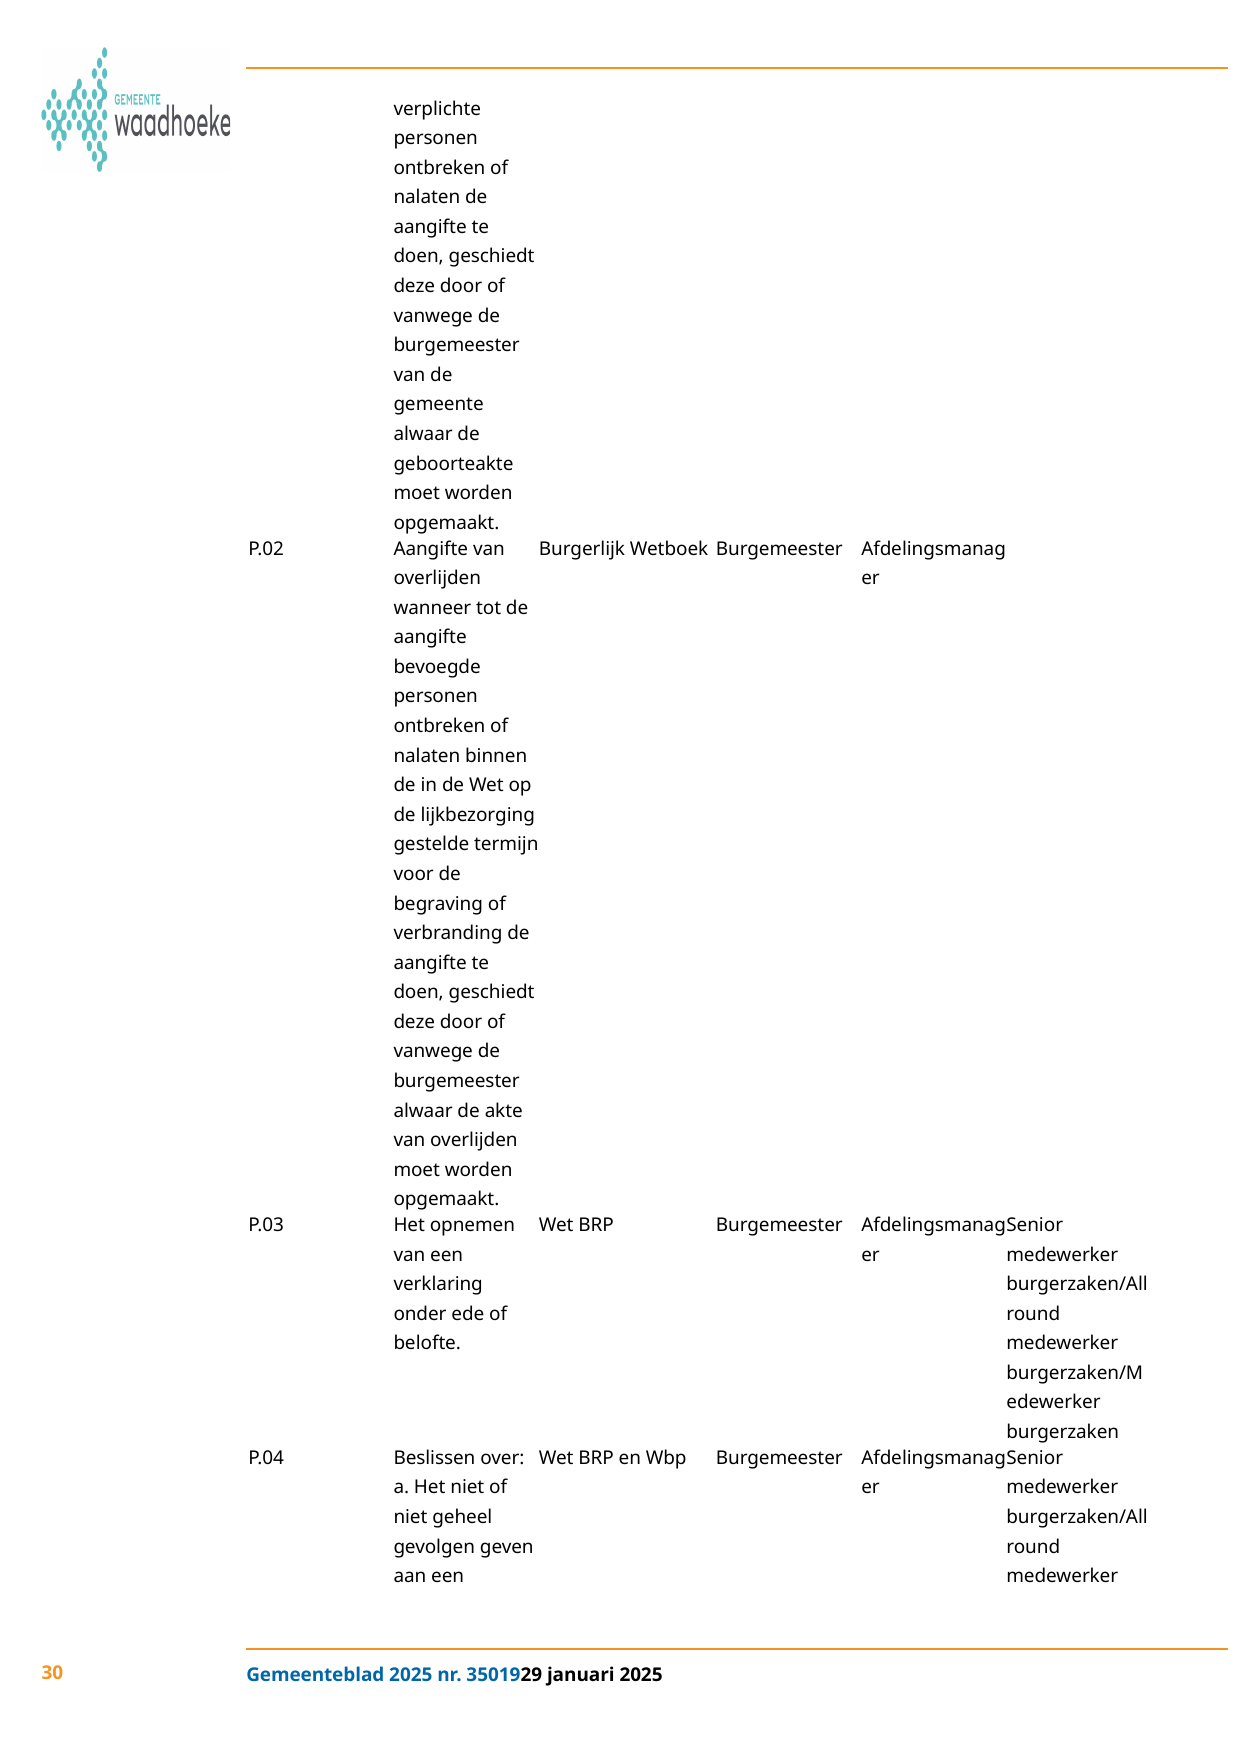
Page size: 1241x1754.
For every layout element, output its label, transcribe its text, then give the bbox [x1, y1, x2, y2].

table_cell Aangifte van overlijden wanneer tot de aangifte bevoegde personen ontbreken of nalaten binnen de in de Wet op de lijkbezorging gestelde termijn voor de begraving of verbranding de aangifte te doen, geschiedt deze door of vanwege de burgemeester alwaar de akte van overlijden moet worden opgemaakt. [393, 535, 539, 1211]
table_cell [1006, 95, 1152, 535]
table_cell Burgerlijk Wetboek [539, 535, 716, 1211]
table_cell [716, 95, 861, 535]
table_cell verplichte personen ontbreken of nalaten de aangifte te doen, geschiedt deze door of vanwege de burgemeester van de gemeente alwaar de geboorteakte moet worden opgemaakt. [393, 95, 539, 535]
table_cell [248, 95, 393, 535]
table_cell Wet BRP en Wbp [539, 1444, 716, 1588]
table_cell Afdelingsmanager [861, 1444, 1006, 1588]
picture [41, 47, 231, 172]
table_cell P.03 [248, 1211, 393, 1444]
table_cell Burgemeester [716, 1211, 861, 1444]
table_cell [1006, 535, 1152, 1211]
table_cell Senior medewerker burgerzaken/Allround medewerker burgerzaken/Medewerker burgerzaken [1006, 1211, 1152, 1444]
table_cell Beslissen over: a. Het niet of niet geheel gevolgen geven aan een [393, 1444, 539, 1588]
table_cell [539, 95, 716, 535]
table_cell P.02 [248, 535, 393, 1211]
table_cell Burgemeester [716, 1444, 861, 1588]
table_cell Het opnemen van een verklaring onder ede of belofte. [393, 1211, 539, 1444]
table_cell P.04 [248, 1444, 393, 1588]
table_cell Afdelingsmanager [861, 535, 1006, 1211]
table_cell Senior medewerker burgerzaken/Allround medewerker [1006, 1444, 1152, 1588]
table_cell [861, 95, 1006, 535]
table_cell Afdelingsmanager [861, 1211, 1006, 1444]
table_cell Burgemeester [716, 535, 861, 1211]
table_cell Wet BRP [539, 1211, 716, 1444]
